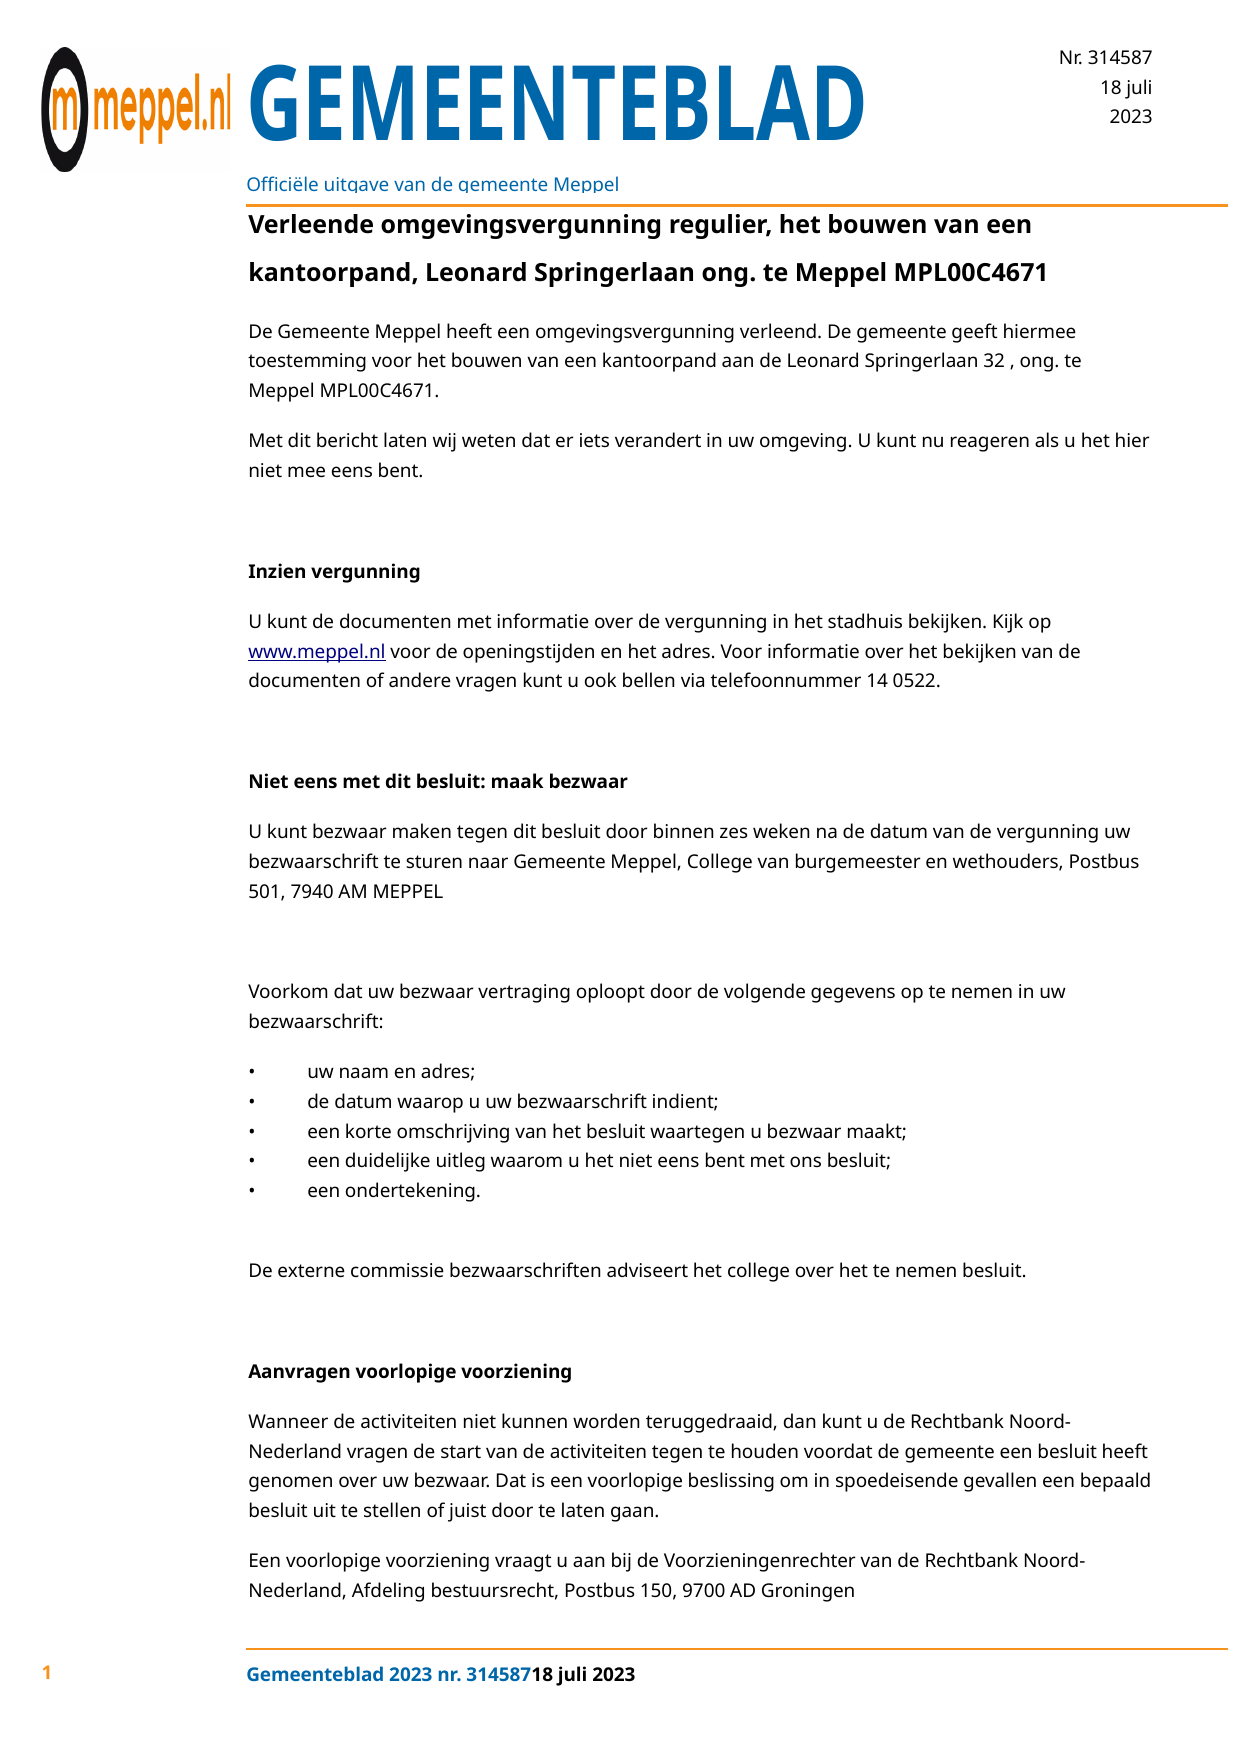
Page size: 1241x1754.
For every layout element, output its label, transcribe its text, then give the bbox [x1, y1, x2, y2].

picture [41, 47, 231, 172]
text Met dit bericht laten wij weten dat er iets verandert in uw omgeving. U kunt nu reageren als u het hier niet mee eens bent. [248, 427, 1152, 483]
list een korte omschrijving van het besluit waartegen u bezwaar maakt; [248, 1118, 1152, 1144]
text U kunt bezwaar maken tegen dit besluit door binnen zes weken na de datum van de vergunning uw bezwaarschrift te sturen naar Gemeente Meppel, College van burgemeester en wethouders, Postbus 501, 7940 AM MEPPEL [248, 819, 1152, 904]
text Verleende omgevingsvergunning regulier, het bouwen van een kantoorpand, Leonard Springerlaan ong. te Meppel MPL00C4671 [248, 207, 1152, 288]
text Niet eens met dit besluit: maak bezwaar [248, 768, 1152, 794]
text De Gemeente Meppel heeft een omgevingsvergunning verleend. De gemeente geeft hiermee toestemming voor het bouwen van een kantoorpand aan de Leonard Springerlaan 32 , ong. te Meppel MPL00C4671. [248, 318, 1152, 403]
list een ondertekening. [248, 1177, 1152, 1203]
text Aanvragen voorlopige voorziening [248, 1358, 1152, 1384]
text U kunt de documenten met informatie over de vergunning in het stadhuis bekijken. Kijk op www.meppel.nl voor de openingstijden en het adres. Voor informatie over het bekijken van de documenten of andere vragen kunt u ook bellen via telefoonnummer 14 0522. [248, 608, 1152, 693]
text Een voorlopige voorziening vraagt u aan bij de Voorzieningenrechter van de Rechtbank Noord-Nederland, Afdeling bestuursrecht, Postbus 150, 9700 AD Groningen [248, 1547, 1152, 1603]
text Inzien vergunning [248, 558, 1152, 584]
text De externe commissie bezwaarschriften adviseert het college over het te nemen besluit. [248, 1257, 1152, 1283]
list uw naam en adres; [248, 1059, 1152, 1084]
list de datum waarop u uw bezwaarschrift indient; [248, 1088, 1152, 1114]
list een duidelijke uitleg waarom u het niet eens bent met ons besluit; [248, 1147, 1152, 1173]
text Wanneer de activiteiten niet kunnen worden teruggedraaid, dan kunt u de Rechtbank Noord-Nederland vragen de start van de activiteiten tegen te houden voordat de gemeente een besluit heeft genomen over uw bezwaar. Dat is een voorlopige beslissing om in spoedeisende gevallen een bepaald besluit uit te stellen of juist door te laten gaan. [248, 1408, 1152, 1523]
text Voorkom dat uw bezwaar vertraging oploopt door de volgende gegevens op te nemen in uw bezwaarschrift: [248, 979, 1152, 1034]
